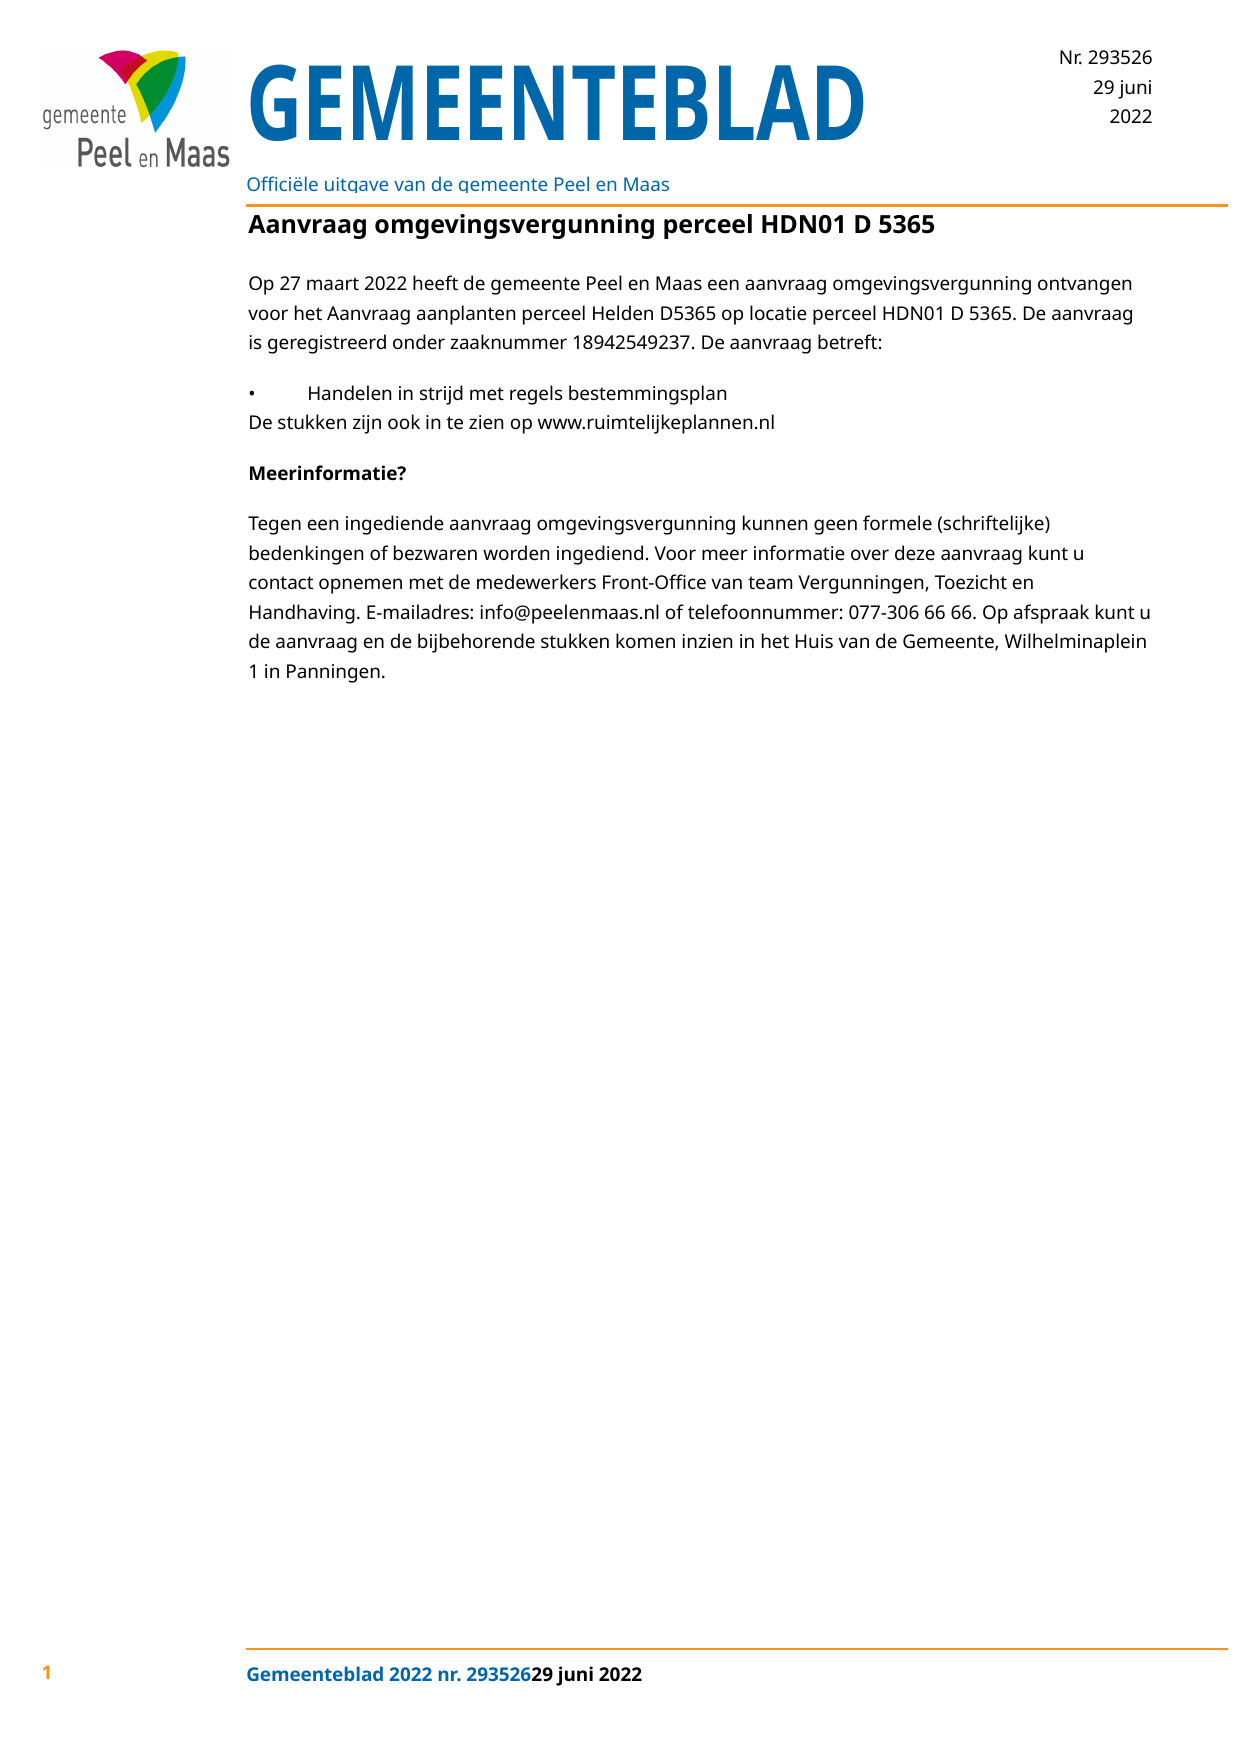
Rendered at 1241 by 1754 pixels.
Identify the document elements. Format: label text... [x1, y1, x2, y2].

picture [41, 47, 231, 172]
text Op 27 maart 2022 heeft de gemeente Peel en Maas een aanvraag omgevingsvergunning ontvangen voor het Aanvraag aanplanten perceel Helden D5365 op locatie perceel HDN01 D 5365. De aanvraag is geregistreerd onder zaaknummer 18942549237. De aanvraag betreft: [248, 270, 1152, 355]
text Meerinformatie? [248, 460, 1152, 486]
list Handelen in strijd met regels bestemmingsplan [248, 380, 1152, 406]
text Tegen een ingediende aanvraag omgevingsvergunning kunnen geen formele (schriftelijke) bedenkingen of bezwaren worden ingediend. Voor meer informatie over deze aanvraag kunt u contact opnemen met de medewerkers Front-Office van team Vergunningen, Toezicht en Handhaving. E-mailadres: info@peelenmaas.nl of telefoonnummer: 077-306 66 66. Op afspraak kunt u de aanvraag en de bijbehorende stukken komen inzien in het Huis van de Gemeente, Wilhelminaplein 1 in Panningen. [248, 510, 1152, 684]
text Aanvraag omgevingsvergunning perceel HDN01 D 5365 [248, 207, 1152, 241]
text De stukken zijn ook in te zien op www.ruimtelijkeplannen.nl [248, 409, 1152, 435]
